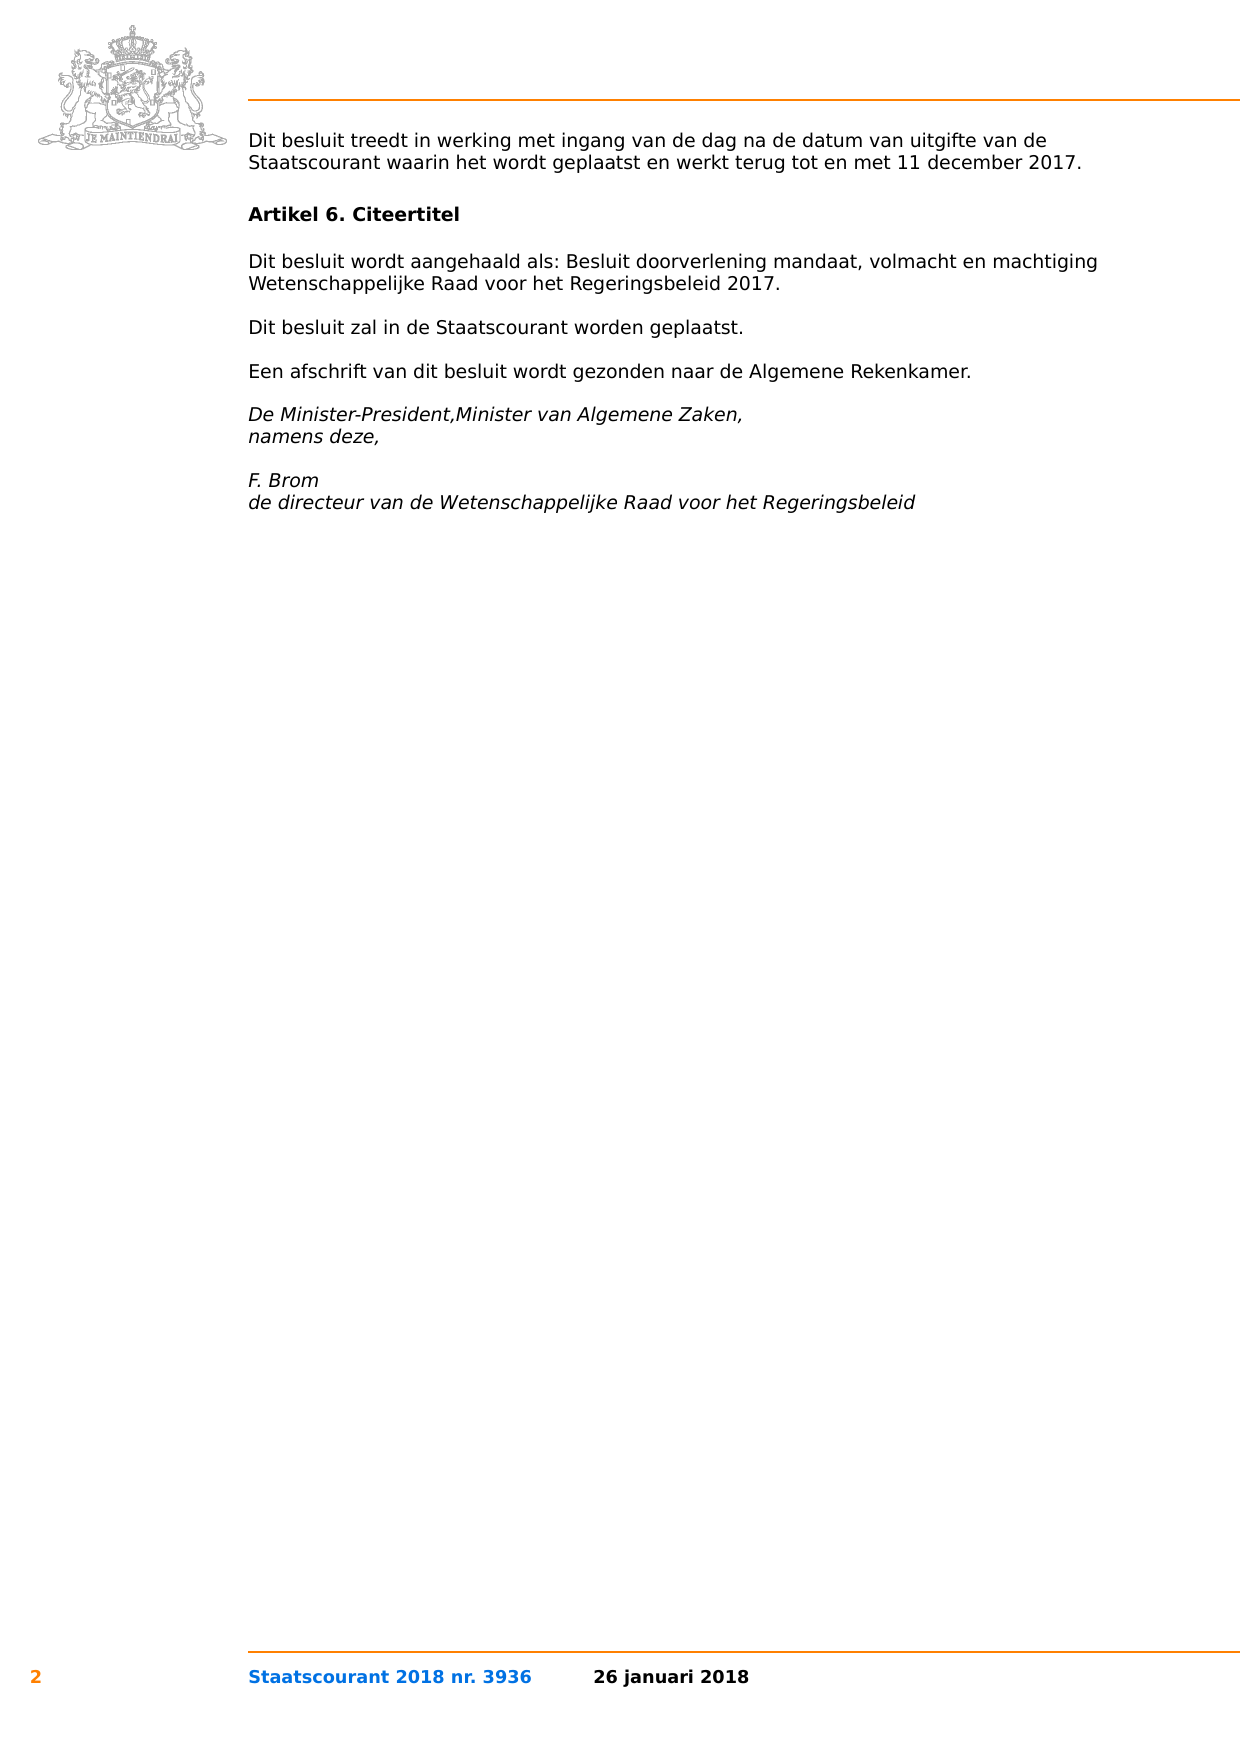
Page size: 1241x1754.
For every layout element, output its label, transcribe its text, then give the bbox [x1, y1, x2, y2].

text De Minister-President,Minister van Algemene Zaken, namens deze, F. Brom de directeur van de Wetenschappelijke Raad voor het Regeringsbeleid [248, 404, 1163, 514]
text Dit besluit wordt aangehaald als: Besluit doorverlening mandaat, volmacht en machtiging Wetenschappelijke Raad voor het Regeringsbeleid 2017. [248, 251, 1163, 295]
text Dit besluit zal in de Staatscourant worden geplaatst. [248, 317, 1163, 339]
picture [38, 25, 227, 150]
text Een afschrift van dit besluit wordt gezonden naar de Algemene Rekenkamer. [248, 361, 1163, 382]
subtitle Artikel 6. Citeertitel [248, 204, 1163, 226]
text Dit besluit treedt in werking met ingang van de dag na de datum van uitgifte van de Staatscourant waarin het wordt geplaatst en werkt terug tot en met 11 december 2017. [248, 130, 1163, 174]
